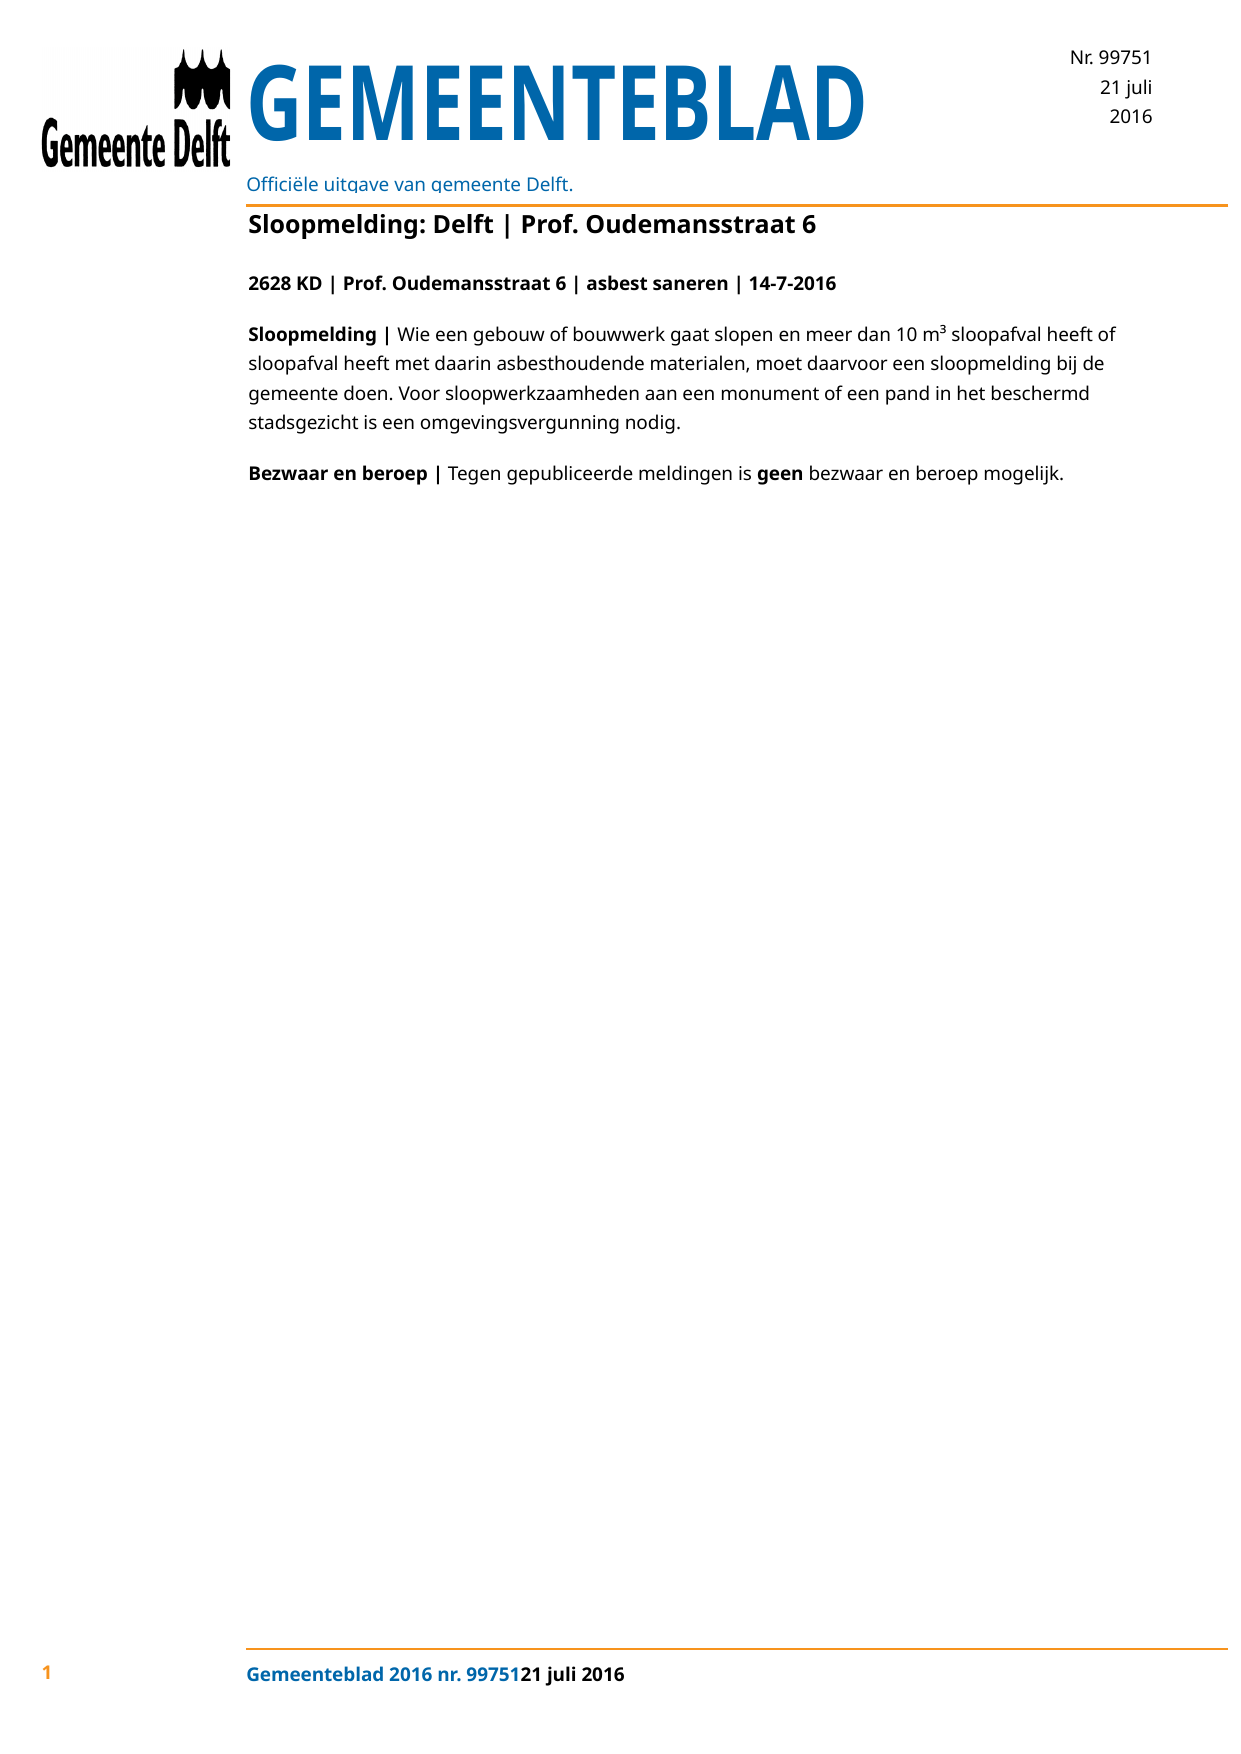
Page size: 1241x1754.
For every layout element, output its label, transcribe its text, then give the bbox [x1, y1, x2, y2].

text Bezwaar en beroep | Tegen gepubliceerde meldingen is geen bezwaar en beroep mogelijk. [248, 460, 1152, 486]
text 2628 KD | Prof. Oudemansstraat 6 | asbest saneren | 14-7-2016 [248, 270, 1152, 296]
picture [41, 47, 231, 172]
text Sloopmelding | Wie een gebouw of bouwwerk gaat slopen en meer dan 10 m³ sloopafval heeft of sloopafval heeft met daarin asbesthoudende materialen, moet daarvoor een sloopmelding bij de gemeente doen. Voor sloopwerkzaamheden aan een monument of een pand in het beschermd stadsgezicht is een omgevingsvergunning nodig. [248, 321, 1152, 435]
text Sloopmelding: Delft | Prof. Oudemansstraat 6 [248, 207, 1152, 241]
